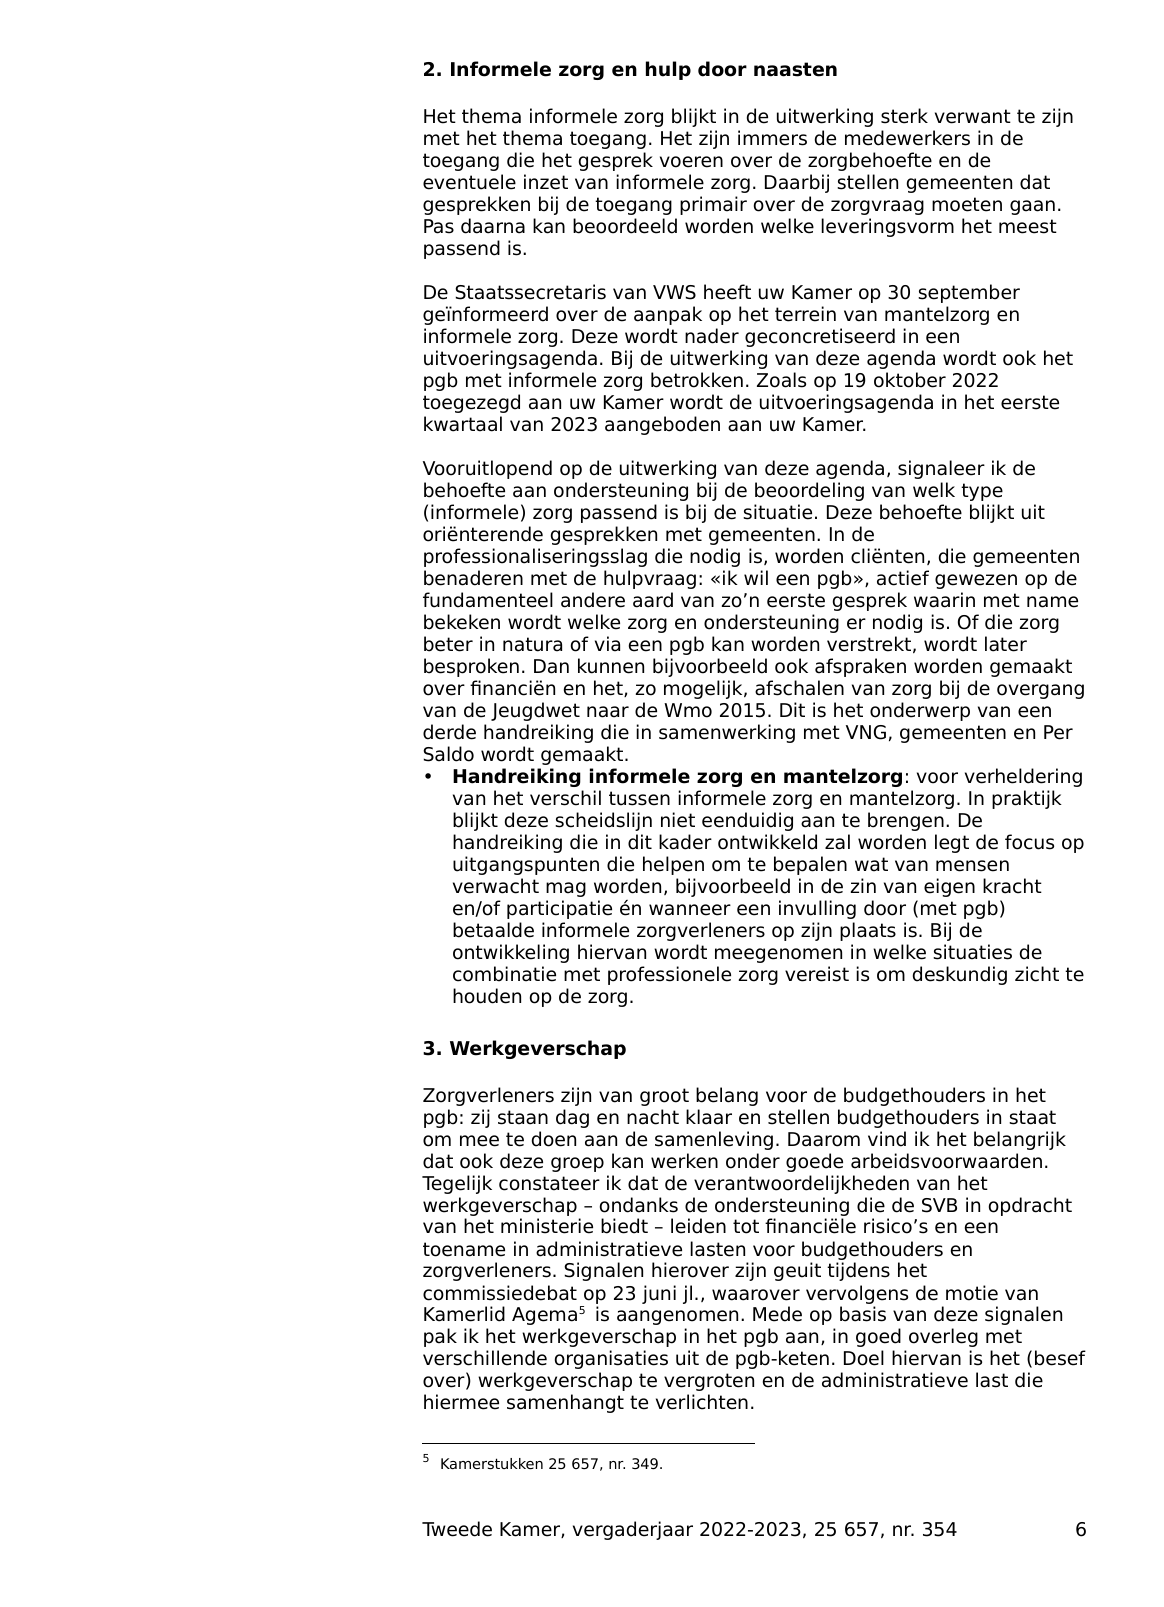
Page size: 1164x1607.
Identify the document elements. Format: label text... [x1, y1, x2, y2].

subtitle 3. Werkgeverschap [422, 1038, 1087, 1059]
text Zorgverleners zijn van groot belang voor de budgethouders in het pgb: zij staan dag en nacht klaar en stellen budgethouders in staat om mee te doen aan de samenleving. Daarom vind ik het belangrijk dat ook deze groep kan werken onder goede arbeidsvoorwaarden. Tegelijk constateer ik dat de verantwoordelijkheden van het werkgeverschap – ondanks de ondersteuning die de SVB in opdracht van het ministerie biedt – leiden tot financiële risico’s en een toename in administratieve lasten voor budgethouders en zorgverleners. Signalen hierover zijn geuit tijdens het commissiedebat op 23 juni jl., waarover vervolgens de motie van Kamerlid Agema is aangenomen. Mede op basis van deze signalen pak ik het werkgeverschap in het pgb aan, in goed overleg met verschillende organisaties uit de pgb-keten. Doel hiervan is het (besef over) werkgeverschap te vergroten en de administratieve last die hiermee samenhangt te verlichten. [422, 1084, 1087, 1414]
text Het thema informele zorg blijkt in de uitwerking sterk verwant te zijn met het thema toegang. Het zijn immers de medewerkers in de toegang die het gesprek voeren over de zorgbehoefte en de eventuele inzet van informele zorg. Daarbij stellen gemeenten dat gesprekken bij de toegang primair over de zorgvraag moeten gaan. Pas daarna kan beoordeeld worden welke leveringsvorm het meest passend is. [422, 106, 1087, 260]
text De Staatssecretaris van VWS heeft uw Kamer op 30 september geïnformeerd over de aanpak op het terrein van mantelzorg en informele zorg. Deze wordt nader geconcretiseerd in een uitvoeringsagenda. Bij de uitwerking van deze agenda wordt ook het pgb met informele zorg betrokken. Zoals op 19 oktober 2022 toegezegd aan uw Kamer wordt de uitvoeringsagenda in het eerste kwartaal van 2023 aangeboden aan uw Kamer. [422, 282, 1087, 436]
text Vooruitlopend op de uitwerking van deze agenda, signaleer ik de behoefte aan ondersteuning bij de beoordeling van welk type (informele) zorg passend is bij de situatie. Deze behoefte blijkt uit oriënterende gesprekken met gemeenten. In de professionaliseringsslag die nodig is, worden cliënten, die gemeenten benaderen met de hulpvraag: «ik wil een pgb», actief gewezen op de fundamenteel andere aard van zo’n eerste gesprek waarin met name bekeken wordt welke zorg en ondersteuning er nodig is. Of die zorg beter in natura of via een pgb kan worden verstrekt, wordt later besproken. Dan kunnen bijvoorbeeld ook afspraken worden gemaakt over financiën en het, zo mogelijk, afschalen van zorg bij de overgang van de Jeugdwet naar de Wmo 2015. Dit is het onderwerp van een derde handreiking die in samenwerking met VNG, gemeenten en Per Saldo wordt gemaakt. [422, 458, 1087, 766]
subtitle 2. Informele zorg en hulp door naasten [422, 59, 1087, 81]
text • Handreiking informele zorg en mantelzorg: voor verheldering van het verschil tussen informele zorg en mantelzorg. In praktijk blijkt deze scheidslijn niet eenduidig aan te brengen. De handreiking die in dit kader ontwikkeld zal worden legt de focus op uitgangspunten die helpen om te bepalen wat van mensen verwacht mag worden, bijvoorbeeld in de zin van eigen kracht en/of participatie én wanneer een invulling door (met pgb) betaalde informele zorgverleners op zijn plaats is. Bij de ontwikkeling hiervan wordt meegenomen in welke situaties de combinatie met professionele zorg vereist is om deskundig zicht te houden op de zorg. [422, 766, 1087, 1008]
text Kamerstukken 25 657, nr. 349. [422, 1452, 1087, 1474]
